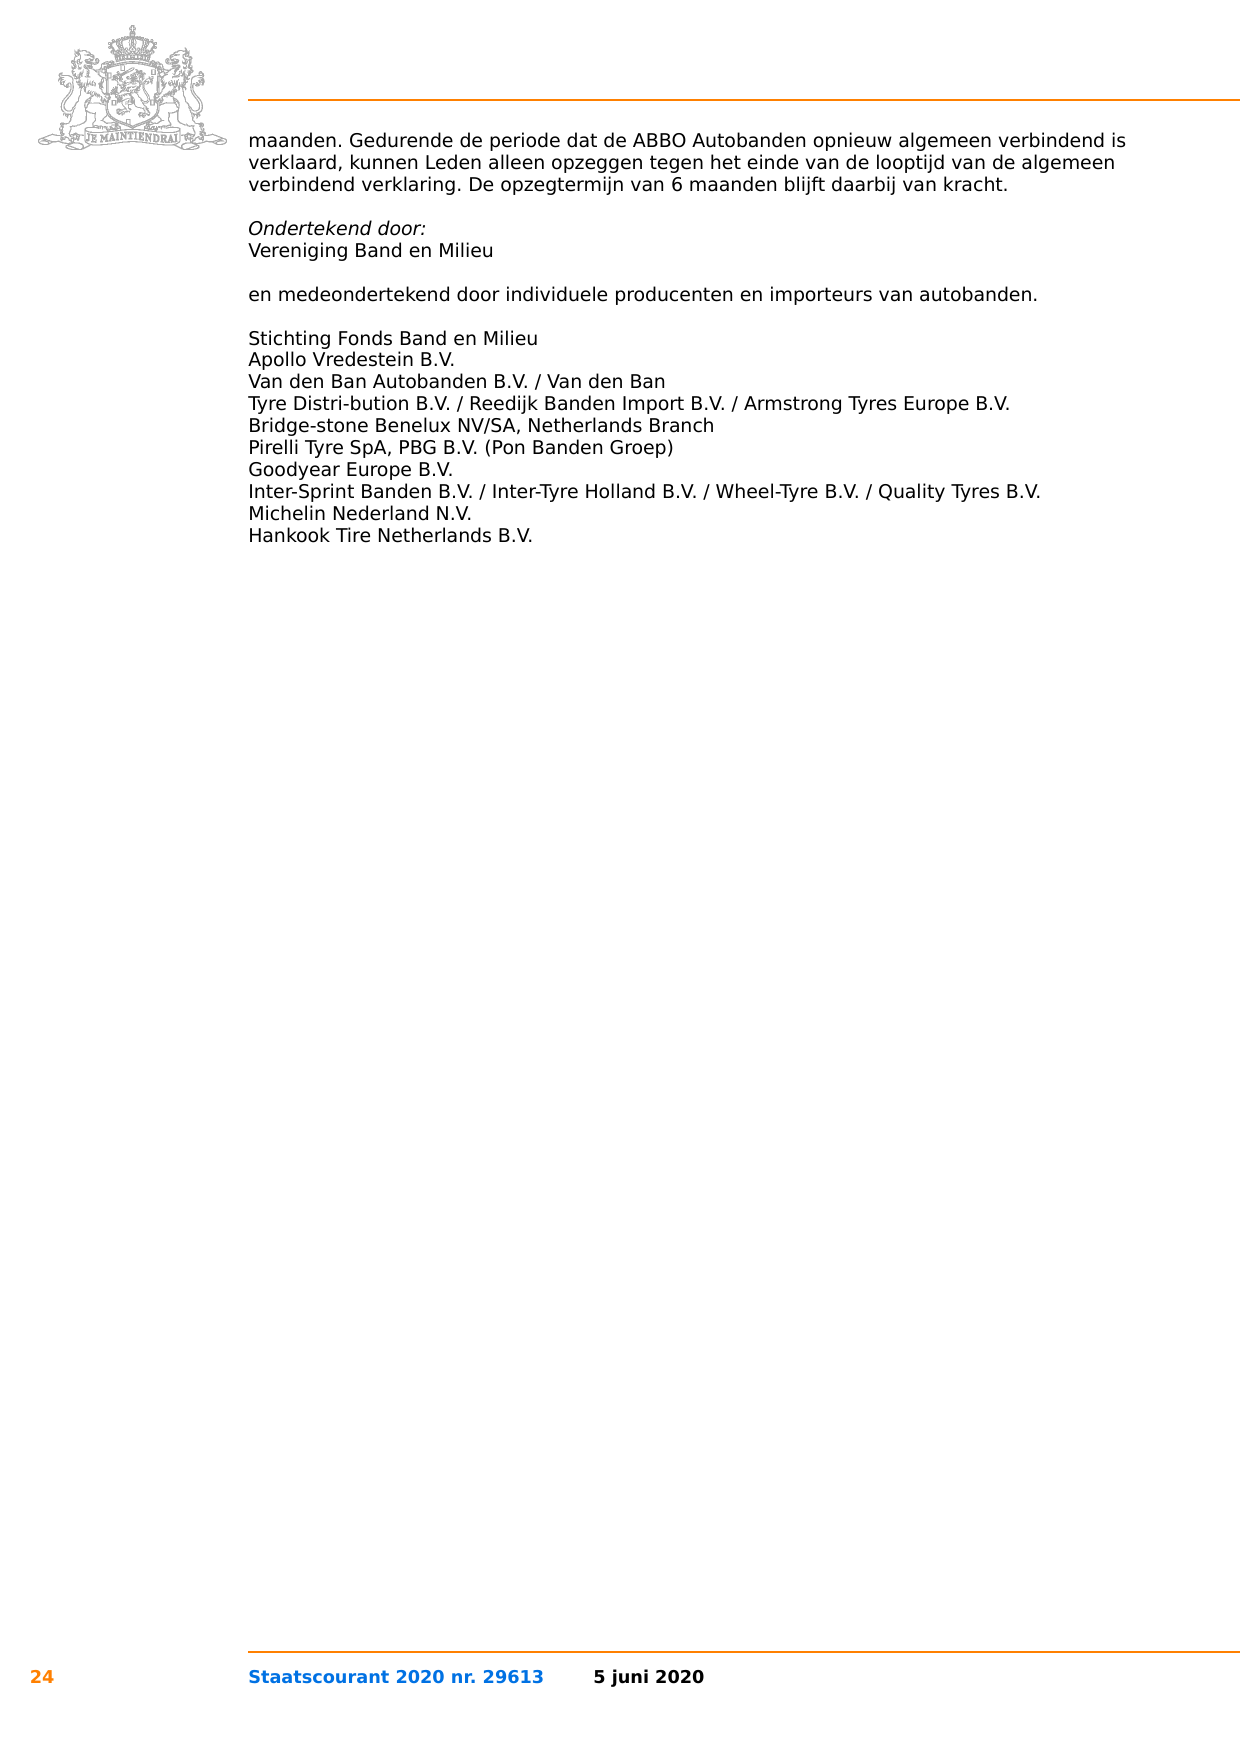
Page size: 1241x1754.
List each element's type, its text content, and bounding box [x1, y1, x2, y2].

text maanden. Gedurende de periode dat de ABBO Autobanden opnieuw algemeen verbindend is verklaard, kunnen Leden alleen opzeggen tegen het einde van de looptijd van de algemeen verbindend verklaring. De opzegtermijn van 6 maanden blijft daarbij van kracht. [248, 130, 1163, 196]
picture [38, 25, 227, 150]
text Hankook Tire Netherlands B.V. [248, 525, 1163, 547]
text Pirelli Tyre SpA, PBG B.V. (Pon Banden Groep) [248, 437, 1163, 459]
text en medeondertekend door individuele producenten en importeurs van autobanden. [248, 283, 1163, 306]
text Michelin Nederland N.V. [248, 503, 1163, 525]
text Tyre Distri-bution B.V. / Reedijk Banden Import B.V. / Armstrong Tyres Europe B.V. [248, 393, 1163, 415]
text Van den Ban Autobanden B.V. / Van den Ban [248, 371, 1163, 393]
text Stichting Fonds Band en Milieu [248, 327, 1163, 349]
text Goodyear Europe B.V. [248, 459, 1163, 481]
text Apollo Vredestein B.V. [248, 349, 1163, 371]
text Bridge-stone Benelux NV/SA, Netherlands Branch [248, 415, 1163, 437]
text Ondertekend door: [248, 218, 1163, 240]
text Inter-Sprint Banden B.V. / Inter-Tyre Holland B.V. / Wheel-Tyre B.V. / Quality Tyres B.V. [248, 481, 1163, 503]
text Vereniging Band en Milieu [248, 240, 1163, 262]
